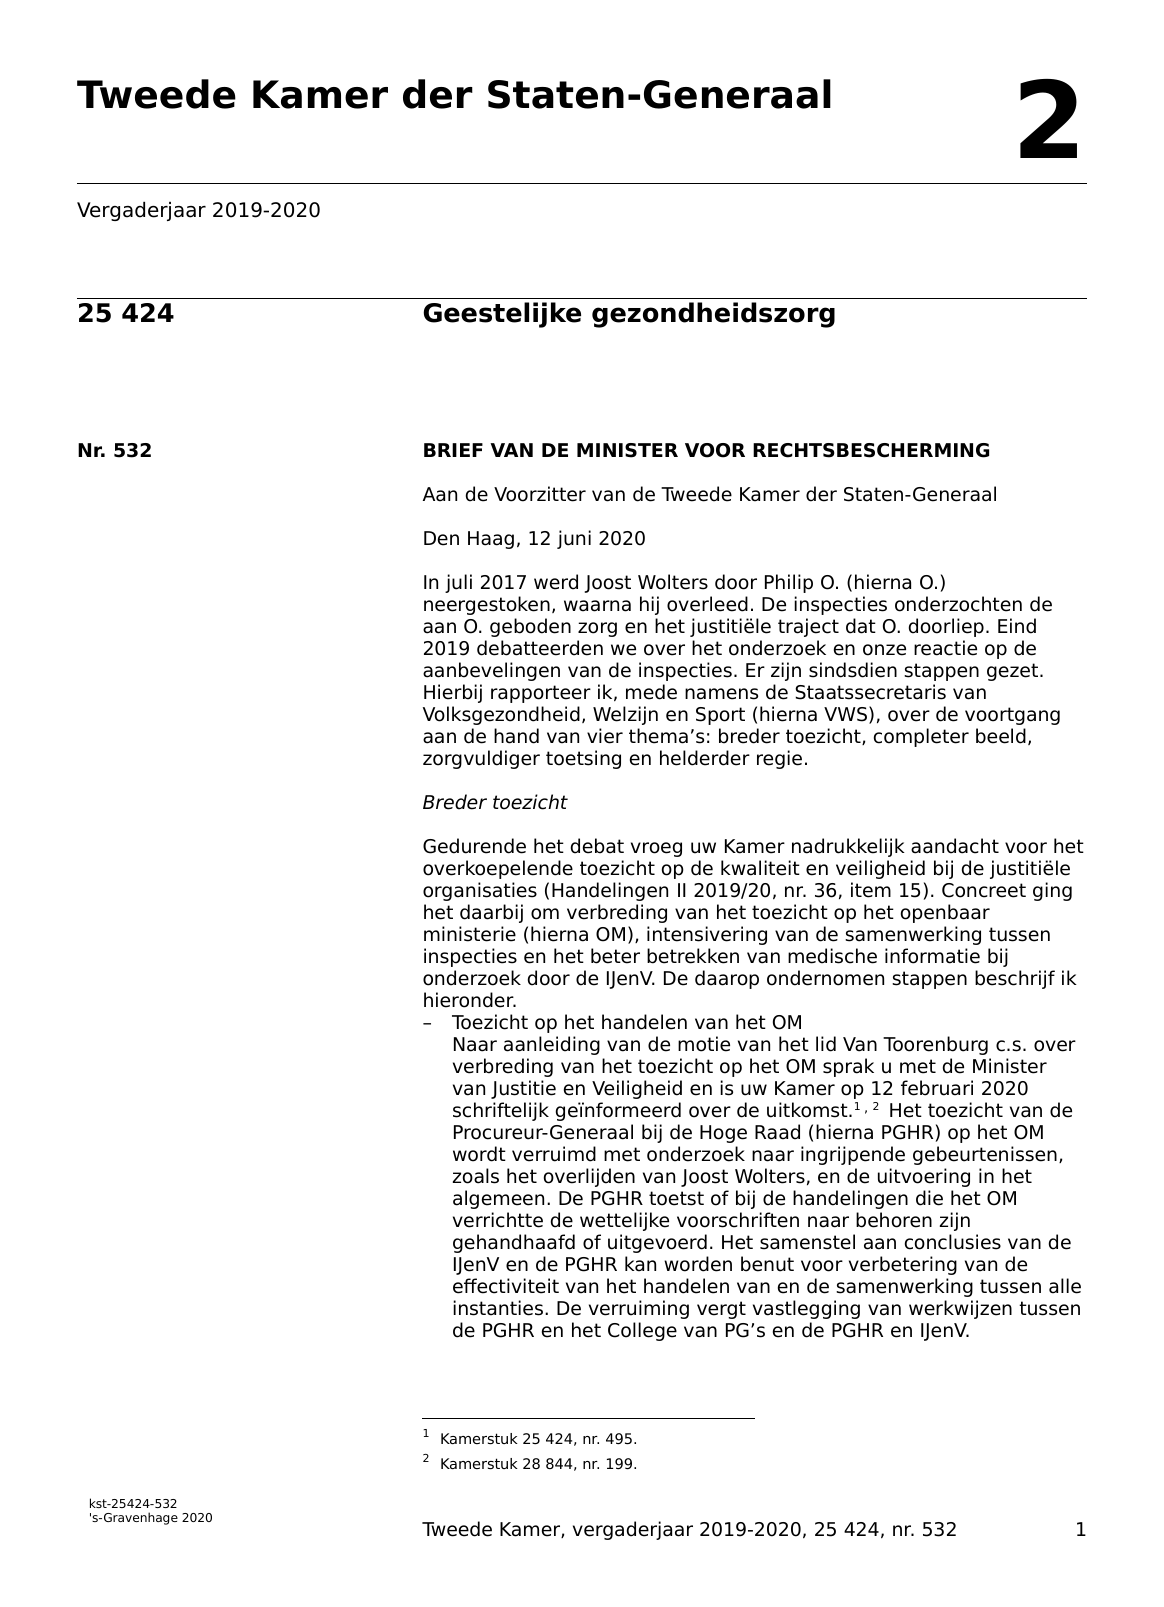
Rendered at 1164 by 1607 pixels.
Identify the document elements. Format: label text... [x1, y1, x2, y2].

text 's-Gravenhage 2020 [88, 1511, 323, 1525]
text Aan de Voorzitter van de Tweede Kamer der Staten-Generaal [422, 484, 1087, 506]
text Kamerstuk 25 424, nr. 495. [422, 1427, 1087, 1449]
text Gedurende het debat vroeg uw Kamer nadrukkelijk aandacht voor het overkoepelende toezicht op de kwaliteit en veiligheid bij de justitiële organisaties (Handelingen II 2019/20, nr. 36, item 15). Concreet ging het daarbij om verbreding van het toezicht op het openbaar ministerie (hierna OM), intensivering van de samenwerking tussen inspecties en het beter betrekken van medische informatie bij onderzoek door de IJenV. De daarop ondernomen stappen beschrijf ik hieronder. [422, 836, 1087, 1012]
text – Toezicht op het handelen van het OM [422, 1012, 1087, 1034]
table_header Tweede Kamer der Staten-Generaal [77, 59, 886, 183]
text kst-25424-532 [88, 1497, 323, 1511]
subtitle Breder toezicht [422, 792, 1087, 814]
subtitle 25 424 Geestelijke gezondheidszorg [77, 299, 1087, 329]
text Naar aanleiding van de motie van het lid Van Toorenburg c.s. over verbreding van het toezicht op het OM sprak u met de Minister van Justitie en Veiligheid en is uw Kamer op 12 februari 2020 schriftelijk geïnformeerd over de uitkomst., Het toezicht van de Procureur-Generaal bij de Hoge Raad (hierna PGHR) op het OM wordt verruimd met onderzoek naar ingrijpende gebeurtenissen, zoals het overlijden van Joost Wolters, en de uitvoering in het algemeen. De PGHR toetst of bij de handelingen die het OM verrichtte de wettelijke voorschriften naar behoren zijn gehandhaafd of uitgevoerd. Het samenstel aan conclusies van de IJenV en de PGHR kan worden benut voor verbetering van de effectiviteit van het handelen van en de samenwerking tussen alle instanties. De verruiming vergt vastlegging van werkwijzen tussen de PGHR en het College van PG’s en de PGHR en IJenV. [452, 1034, 1087, 1342]
text In juli 2017 werd Joost Wolters door Philip O. (hierna O.) neergestoken, waarna hij overleed. De inspecties onderzochten de aan O. geboden zorg en het justitiële traject dat O. doorliep. Eind 2019 debatteerden we over het onderzoek en onze reactie op de aanbevelingen van de inspecties. Er zijn sindsdien stappen gezet. Hierbij rapporteer ik, mede namens de Staatssecretaris van Volksgezondheid, Welzijn en Sport (hierna VWS), over de voortgang aan de hand van vier thema’s: breder toezicht, completer beeld, zorgvuldiger toetsing en helderder regie. [422, 572, 1087, 770]
table_header 2 [886, 59, 1087, 183]
text Den Haag, 12 juni 2020 [422, 528, 1087, 550]
table_cell Vergaderjaar 2019-2020 [77, 184, 1087, 298]
subtitle Nr. 532 BRIEF VAN DE MINISTER VOOR RECHTSBESCHERMING [77, 440, 1087, 462]
text Kamerstuk 28 844, nr. 199. [422, 1452, 1087, 1474]
